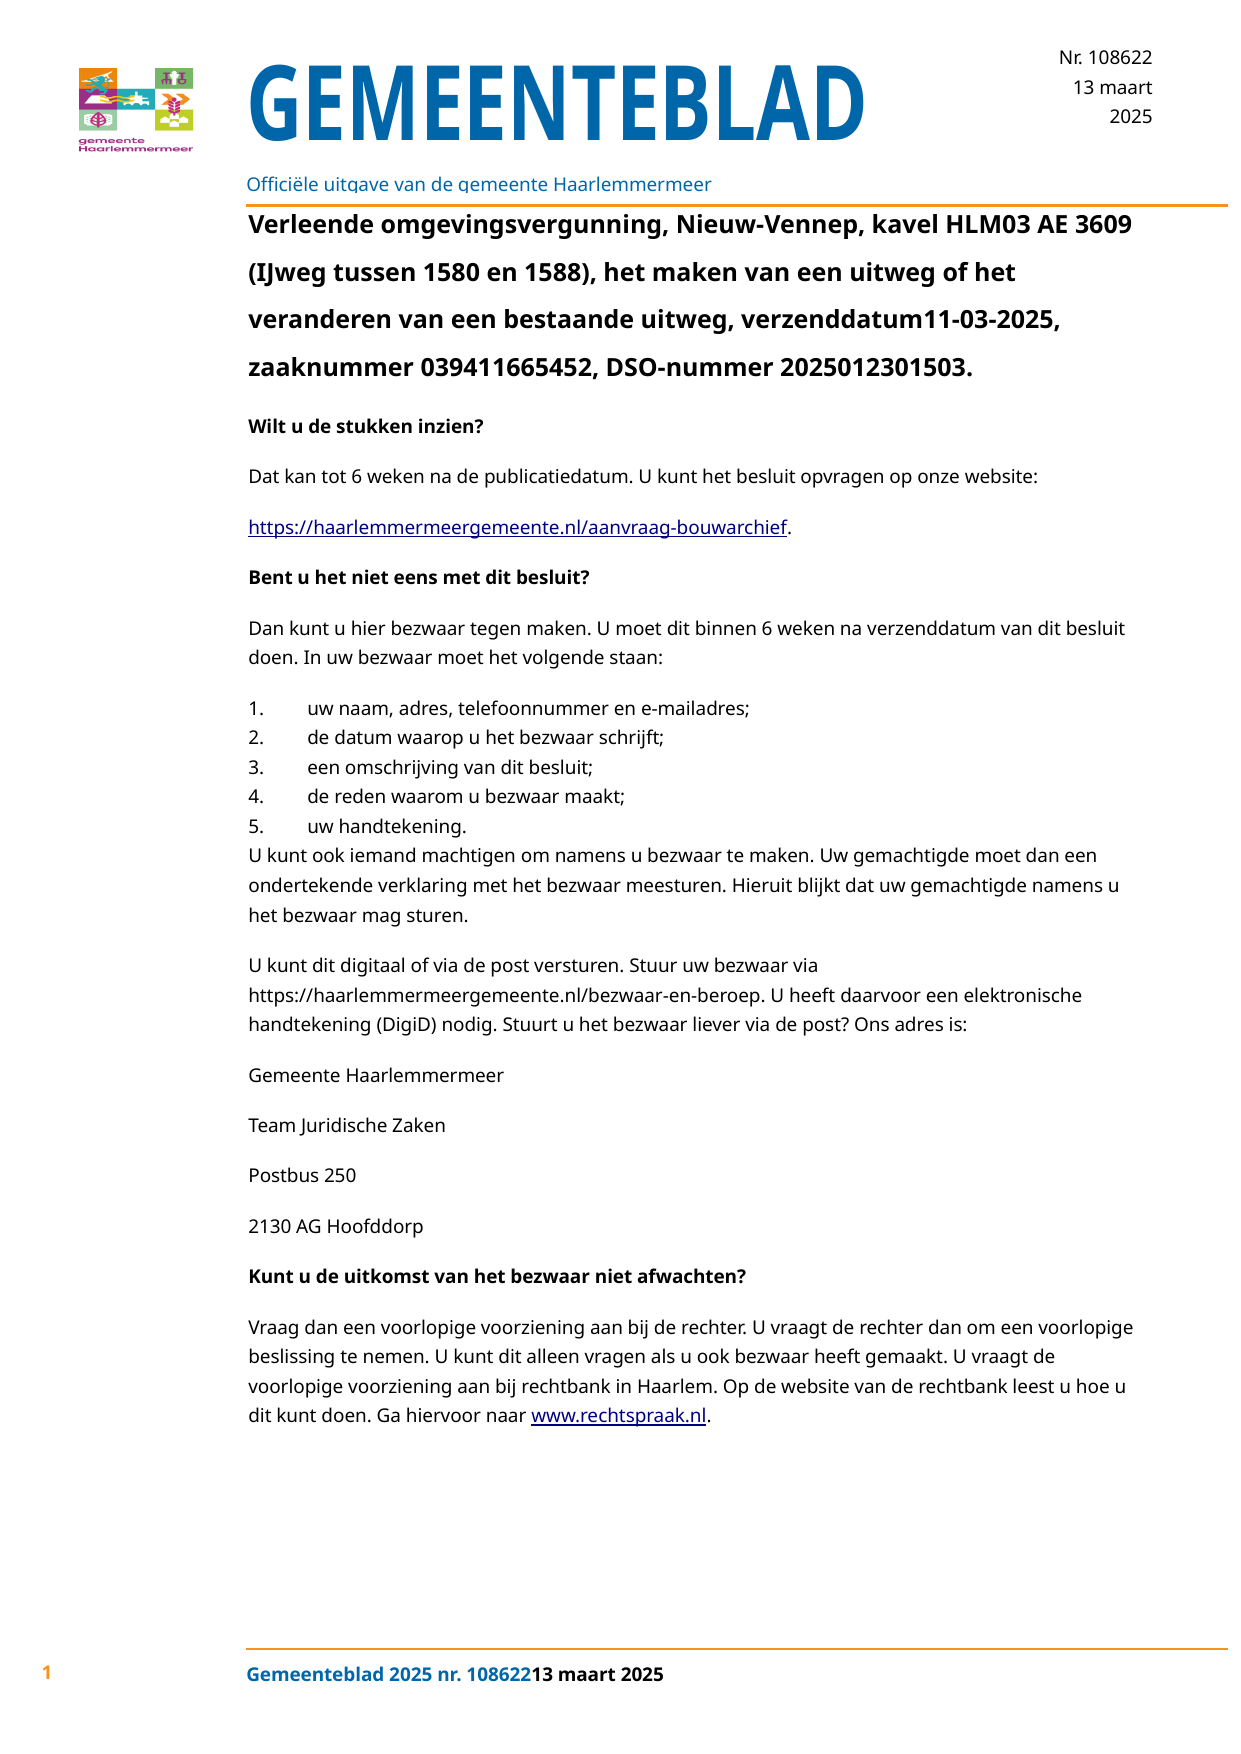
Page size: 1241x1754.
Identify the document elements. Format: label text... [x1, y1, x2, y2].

text Kunt u de uitkomst van het bezwaar niet afwachten? [248, 1263, 1152, 1289]
text Dan kunt u hier bezwaar tegen maken. U moet dit binnen 6 weken na verzenddatum van dit besluit doen. In uw bezwaar moet het volgende staan: [248, 615, 1152, 670]
text U kunt dit digitaal of via de post versturen. Stuur uw bezwaar via https://haarlemmermeergemeente.nl/bezwaar-en-beroep. U heeft daarvoor een elektronische handtekening (DigiD) nodig. Stuurt u het bezwaar liever via de post? Ons adres is: [248, 952, 1152, 1037]
text Bent u het niet eens met dit besluit? [248, 564, 1152, 590]
text U kunt ook iemand machtigen om namens u bezwaar te maken. Uw gemachtigde moet dan een ondertekende verklaring met het bezwaar meesturen. Hieruit blijkt dat uw gemachtigde namens u het bezwaar mag sturen. [248, 843, 1152, 928]
text Verleende omgevingsvergunning, Nieuw-Vennep, kavel HLM03 AE 3609 (IJweg tussen 1580 en 1588), het maken van een uitweg of het veranderen van een bestaande uitweg, verzenddatum11-03-2025, zaaknummer 039411665452, DSO-nummer 2025012301503. [248, 207, 1152, 384]
text 2130 AG Hoofddorp [248, 1213, 1152, 1239]
text Gemeente Haarlemmermeer [248, 1062, 1152, 1088]
list uw handtekening. [248, 813, 1152, 839]
list een omschrijving van dit besluit; [248, 754, 1152, 780]
list uw naam, adres, telefoonnummer en e-mailadres; [248, 695, 1152, 721]
list de reden waarom u bezwaar maakt; [248, 783, 1152, 809]
picture [41, 47, 231, 172]
text Team Juridische Zaken [248, 1112, 1152, 1138]
text Wilt u de stukken inzien? [248, 413, 1152, 439]
text Dat kan tot 6 weken na de publicatiedatum. U kunt het besluit opvragen op onze website: [248, 463, 1152, 489]
text https://haarlemmermeergemeente.nl/aanvraag-bouwarchief. [248, 514, 1152, 540]
text Vraag dan een voorlopige voorziening aan bij de rechter. U vraagt de rechter dan om een voorlopige beslissing te nemen. U kunt dit alleen vragen als u ook bezwaar heeft gemaakt. U vraagt de voorlopige voorziening aan bij rechtbank in Haarlem. Op de website van de rechtbank leest u hoe u dit kunt doen. Ga hiervoor naar www.rechtspraak.nl. [248, 1314, 1152, 1428]
text Postbus 250 [248, 1163, 1152, 1188]
list de datum waarop u het bezwaar schrijft; [248, 724, 1152, 750]
